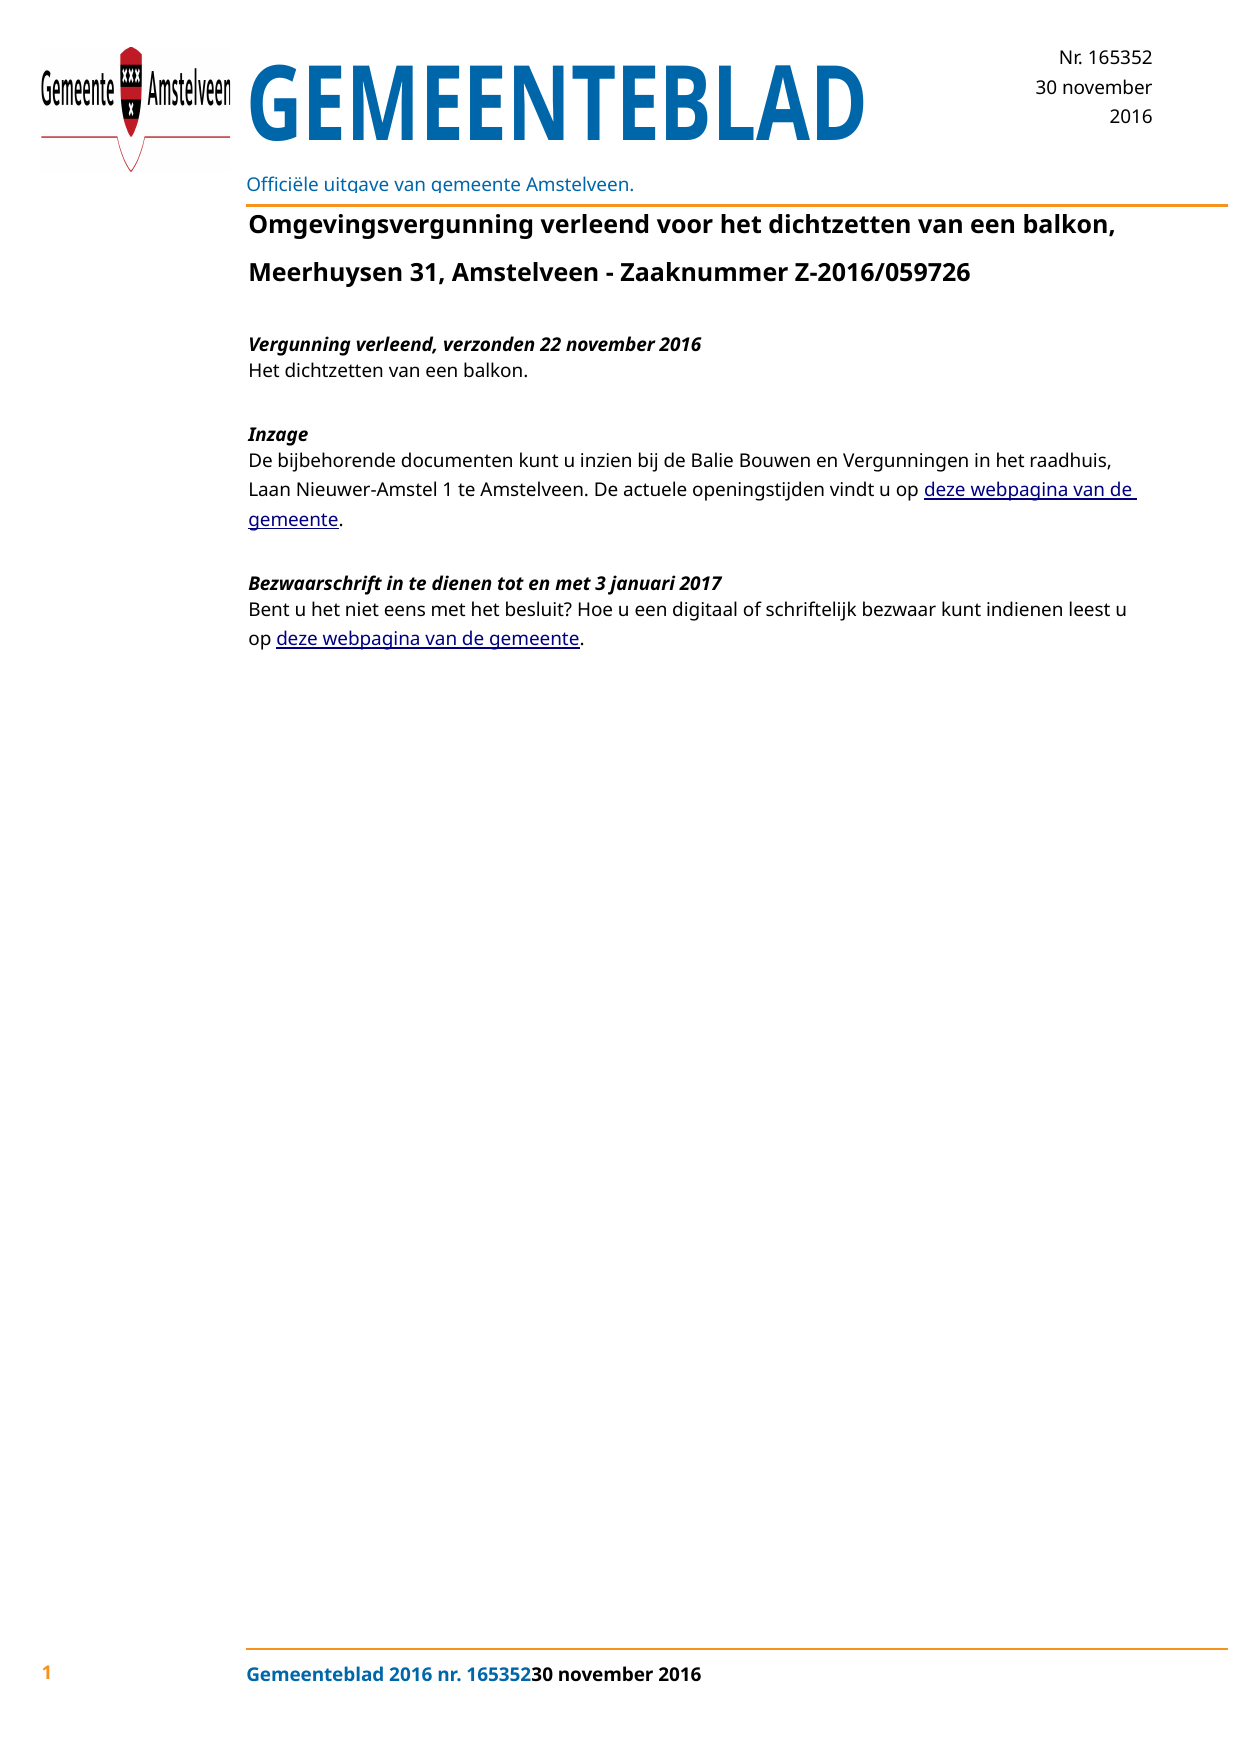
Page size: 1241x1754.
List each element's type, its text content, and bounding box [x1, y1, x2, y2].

text Inzage [248, 421, 1152, 447]
text Bezwaarschrift in te dienen tot en met 3 januari 2017 [248, 570, 1152, 596]
text Vergunning verleend, verzonden 22 november 2016 [248, 331, 1152, 357]
text Omgevingsvergunning verleend voor het dichtzetten van een balkon, Meerhuysen 31, Amstelveen - Zaaknummer Z-2016/059726 [248, 207, 1152, 288]
picture [41, 47, 231, 172]
text Bent u het niet eens met het besluit? Hoe u een digitaal of schriftelijk bezwaar kunt indienen leest u op deze webpagina van de gemeente. [248, 596, 1152, 651]
text De bijbehorende documenten kunt u inzien bij de Balie Bouwen en Vergunningen in het raadhuis, Laan Nieuwer-Amstel 1 te Amstelveen. De actuele openingstijden vindt u op deze webpagina van de gemeente. [248, 447, 1152, 532]
text Het dichtzetten van een balkon. [248, 357, 1152, 383]
